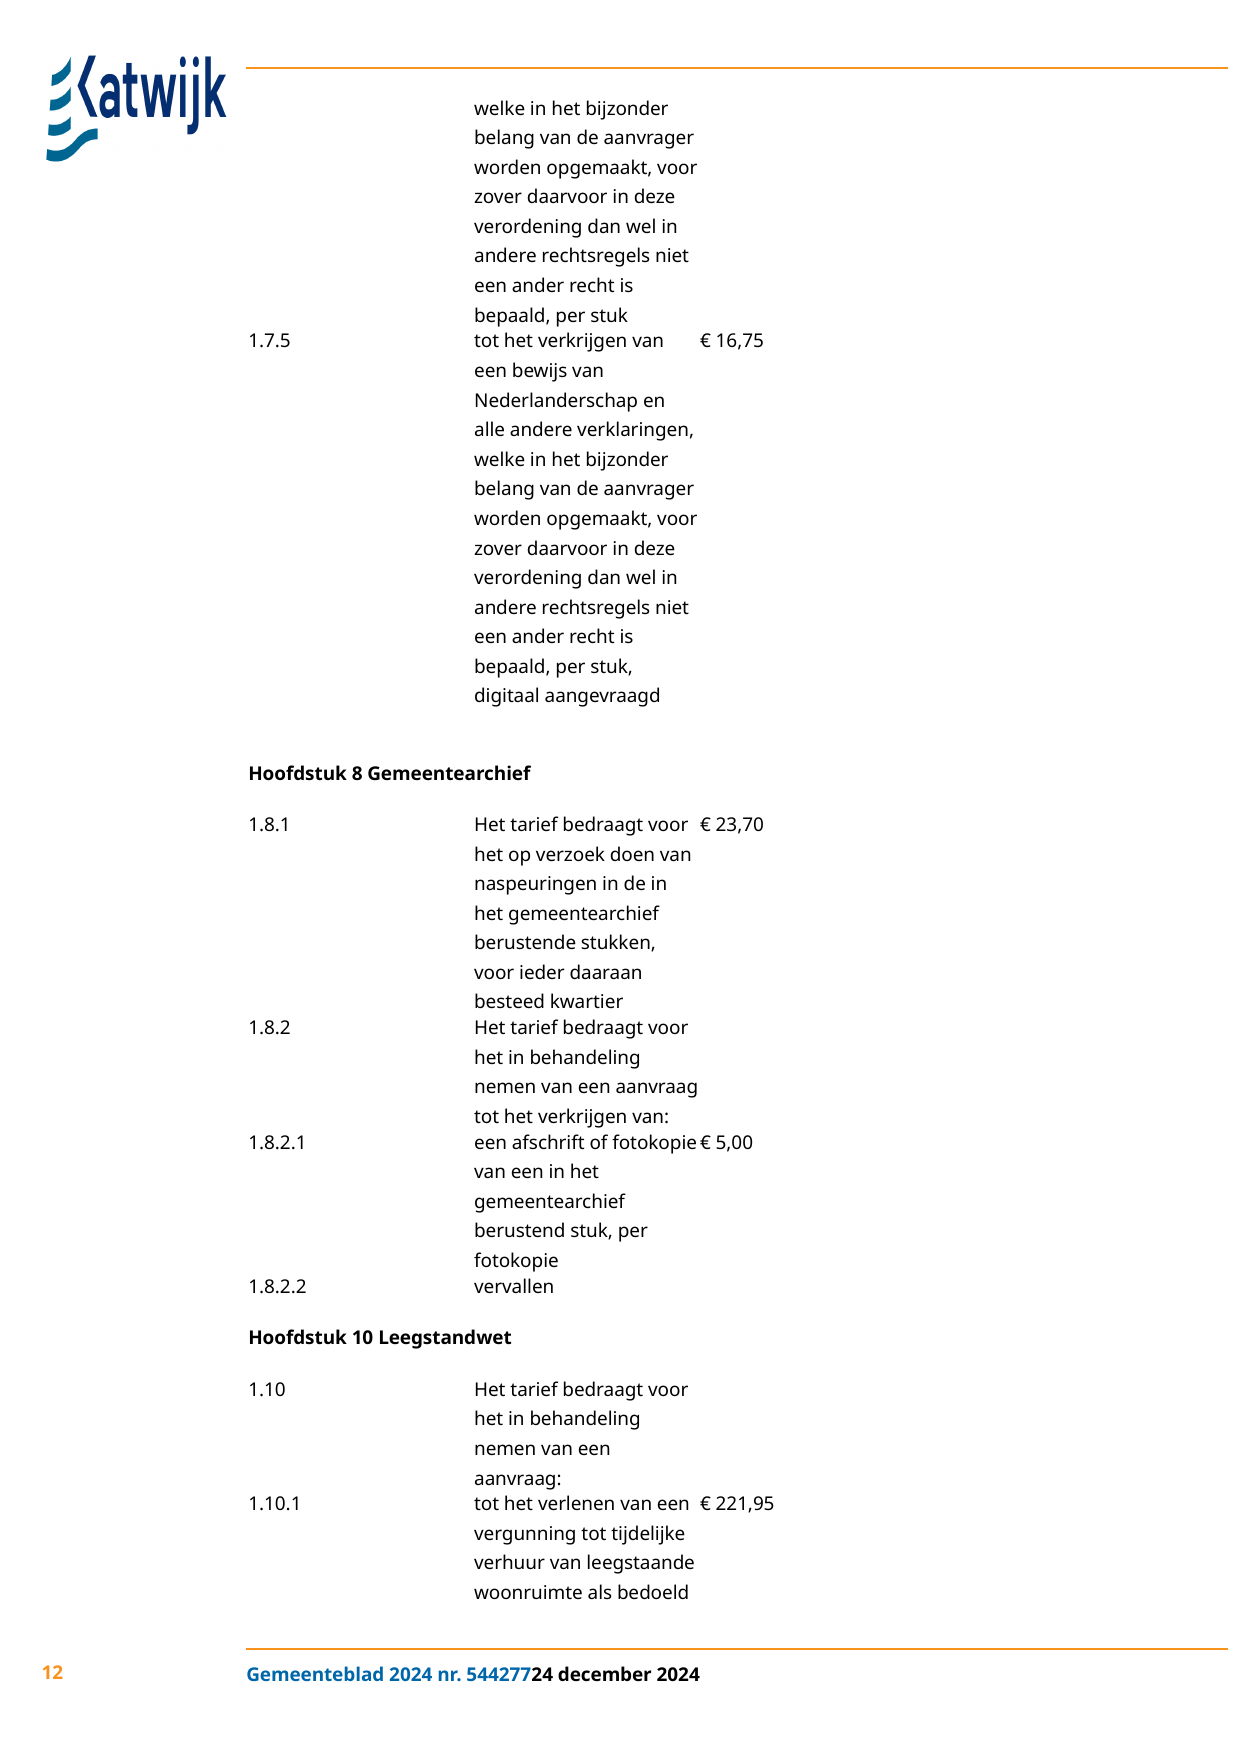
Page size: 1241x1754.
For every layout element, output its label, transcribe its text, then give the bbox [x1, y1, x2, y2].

table_cell een afschrift of fotokopie van een in het gemeentearchief berustend stuk, per fotokopie [474, 1129, 700, 1273]
table_cell 1.10 [248, 1376, 474, 1490]
table_cell [248, 734, 474, 760]
table_cell [700, 1299, 926, 1324]
table_cell € 221,95 [700, 1490, 926, 1605]
table_cell [700, 760, 926, 786]
table_cell Het tarief bedraagt voor het op verzoek doen van naspeuringen in de in het gemeentearchief berustende stukken, voor ieder daaraan besteed kwartier [474, 811, 700, 1014]
table_cell € 5,00 [700, 1129, 926, 1273]
table_cell [248, 786, 700, 811]
table_cell [700, 1273, 926, 1299]
table_cell [700, 708, 926, 734]
table_cell Het tarief bedraagt voor het in behandeling nemen van een aanvraag: [474, 1376, 700, 1490]
table_cell [700, 1325, 926, 1350]
table_cell [474, 1350, 700, 1376]
table_cell [700, 1015, 926, 1129]
table_cell [700, 95, 926, 328]
table_cell 1.7.5 [248, 328, 474, 708]
table_cell [700, 1376, 926, 1490]
table_cell 1.8.2.2 [248, 1273, 474, 1299]
table_cell 1.8.1 [248, 811, 474, 1014]
table_cell Hoofdstuk 10 Leegstandwet [248, 1325, 700, 1350]
table_cell € 23,70 [700, 811, 926, 1014]
table_cell tot het verlenen van een vergunning tot tijdelijke verhuur van leegstaande woonruimte als bedoeld [474, 1490, 700, 1605]
table_cell 1.8.2 [248, 1015, 474, 1129]
table_cell € 16,75 [700, 328, 926, 708]
picture [41, 47, 231, 172]
table_cell [474, 1299, 700, 1324]
table_cell Het tarief bedraagt voor het in behandeling nemen van een aanvraag tot het verkrijgen van: [474, 1015, 700, 1129]
table_cell [248, 95, 474, 328]
table_cell [700, 786, 926, 811]
table_cell vervallen [474, 1273, 700, 1299]
table_cell [248, 1350, 474, 1376]
table_cell Hoofdstuk 8 Gemeentearchief [248, 760, 700, 786]
table_cell [248, 1299, 474, 1324]
table_cell [700, 734, 926, 760]
table_cell welke in het bijzonder belang van de aanvrager worden opgemaakt, voor zover daarvoor in deze verordening dan wel in andere rechtsregels niet een ander recht is bepaald, per stuk [474, 95, 700, 328]
table_cell tot het verkrijgen van een bewijs van Nederlanderschap en alle andere verklaringen, welke in het bijzonder belang van de aanvrager worden opgemaakt, voor zover daarvoor in deze verordening dan wel in andere rechtsregels niet een ander recht is bepaald, per stuk, digitaal aangevraagd [474, 328, 700, 708]
table_cell 1.8.2.1 [248, 1129, 474, 1273]
table_cell [474, 734, 700, 760]
table_cell [248, 708, 474, 734]
table_cell 1.10.1 [248, 1490, 474, 1605]
table_cell [474, 708, 700, 734]
table_cell [700, 1350, 926, 1376]
